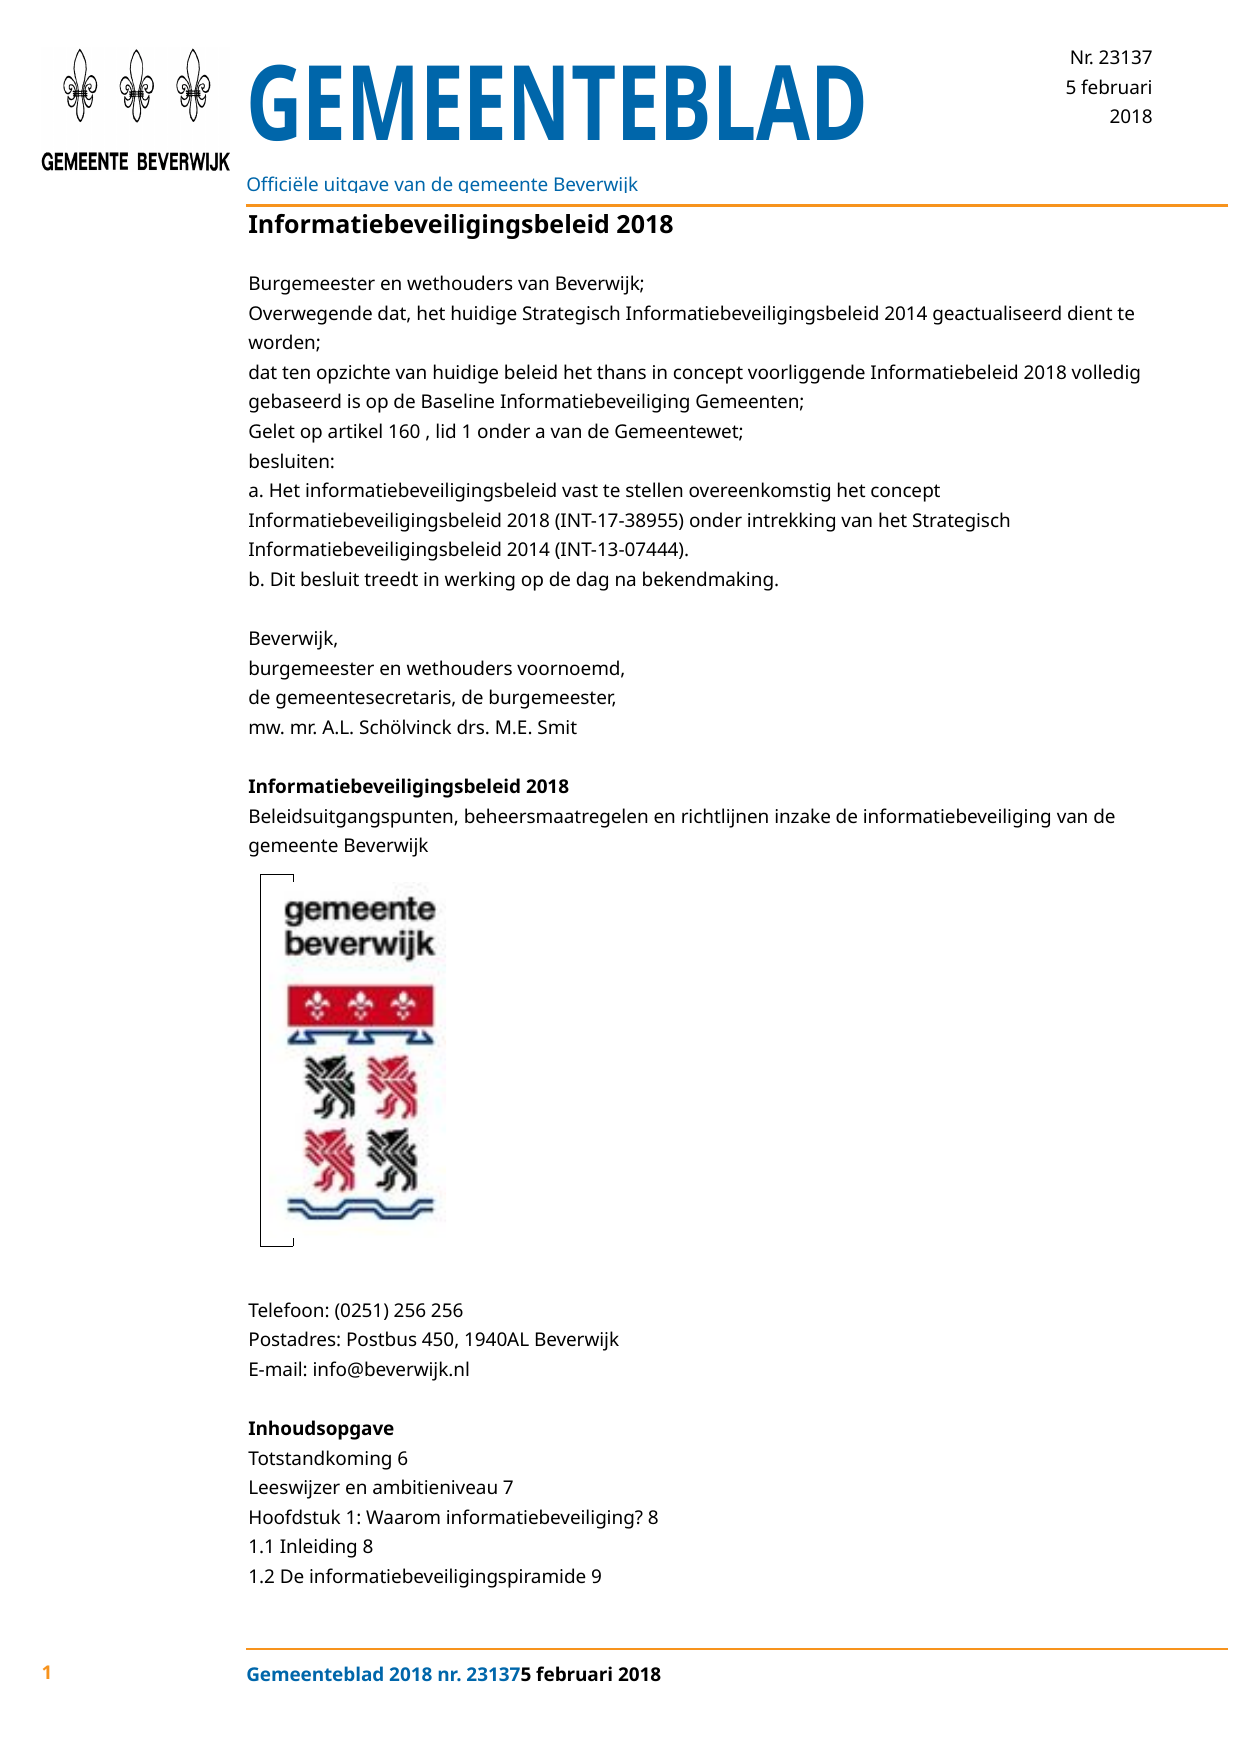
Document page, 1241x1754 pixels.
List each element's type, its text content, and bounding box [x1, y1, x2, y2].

text dat ten opzichte van huidige beleid het thans in concept voorliggende Informatiebeleid 2018 volledig gebaseerd is op de Baseline Informatiebeveiliging Gemeenten; [248, 359, 1152, 414]
text Gelet op artikel 160 , lid 1 onder a van de Gemeentewet; [248, 418, 1152, 444]
text besluiten: [248, 448, 1152, 473]
text Inhoudsopgave [248, 1415, 1152, 1441]
text Telefoon: (0251) 256 256 [248, 1297, 1152, 1323]
text Totstandkoming 6 [248, 1445, 1152, 1471]
text Beleidsuitgangspunten, beheersmaatregelen en richtlijnen inzake de informatiebeveiliging van de gemeente Beverwijk [248, 803, 1152, 858]
picture [41, 47, 231, 172]
text a. Het informatiebeveiligingsbeleid vast te stellen overeenkomstig het concept Informatiebeveiligingsbeleid 2018 (INT-17-38955) onder intrekking van het Strategisch Informatiebeveiligingsbeleid 2014 (INT-13-07444). [248, 477, 1152, 562]
text Informatiebeveiligingsbeleid 2018 [248, 207, 1152, 241]
text 1.2 De informatiebeveiligingspiramide 9 [248, 1563, 1152, 1589]
text 1.1 Inleiding 8 [248, 1534, 1152, 1559]
text Leeswijzer en ambitieniveau 7 [248, 1474, 1152, 1500]
text de gemeentesecretaris, de burgemeester, [248, 684, 1152, 710]
text Hoofdstuk 1: Waarom informatiebeveiliging? 8 [248, 1504, 1152, 1530]
text Beverwijk, [248, 625, 1152, 651]
picture [268, 882, 447, 1238]
text Overwegende dat, het huidige Strategisch Informatiebeveiligingsbeleid 2014 geactualiseerd dient te worden; [248, 300, 1152, 355]
text burgemeester en wethouders voornoemd, [248, 655, 1152, 681]
text mw. mr. A.L. Schölvinck drs. M.E. Smit [248, 714, 1152, 740]
text E-mail: info@beverwijk.nl [248, 1356, 1152, 1382]
text Burgemeester en wethouders van Beverwijk; [248, 270, 1152, 296]
text Postadres: Postbus 450, 1940AL Beverwijk [248, 1327, 1152, 1352]
text Informatiebeveiligingsbeleid 2018 [248, 773, 1152, 799]
text b. Dit besluit treedt in werking op de dag na bekendmaking. [248, 566, 1152, 592]
